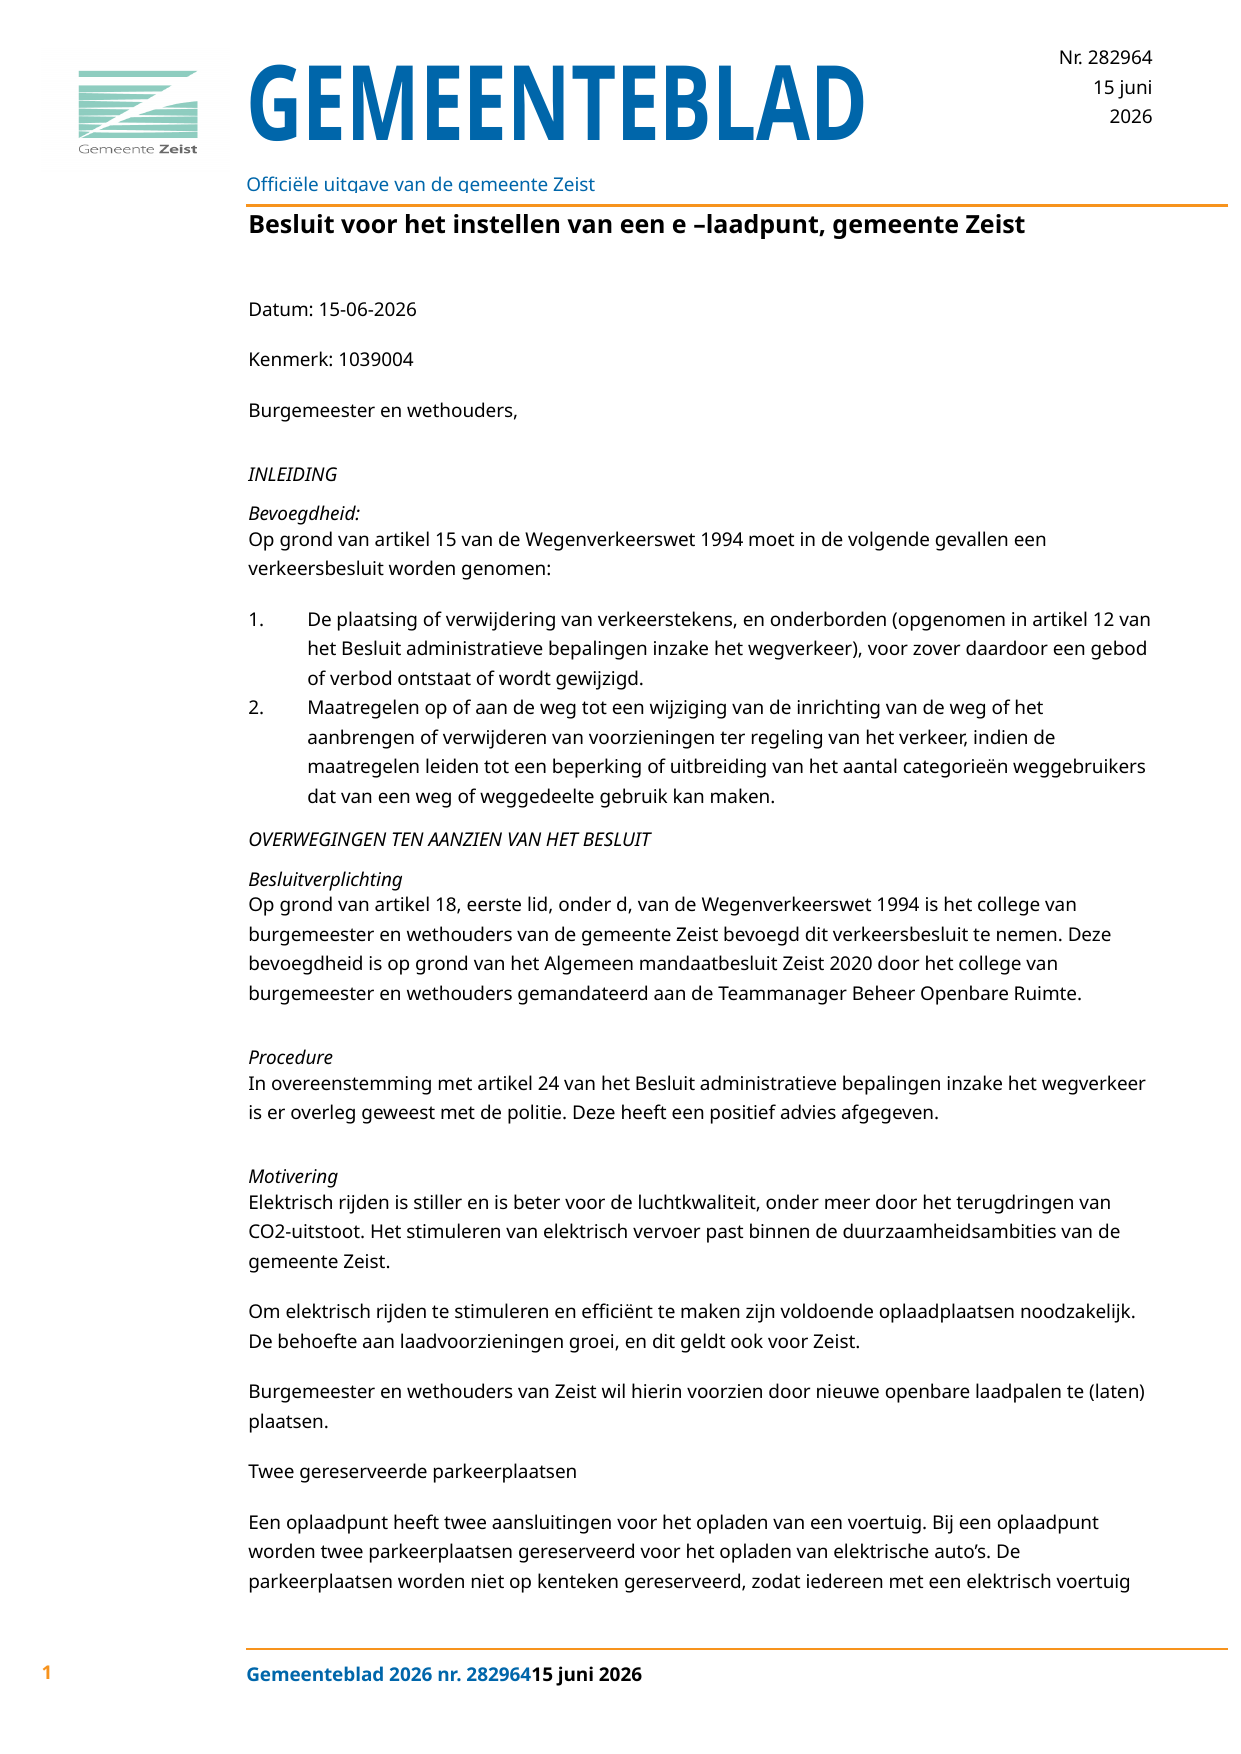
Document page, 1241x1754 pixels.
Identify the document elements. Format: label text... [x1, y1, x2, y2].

list De plaatsing of verwijdering van verkeerstekens, en onderborden (opgenomen in artikel 12 van het Besluit administratieve bepalingen inzake het wegverkeer), voor zover daardoor een gebod of verbod ontstaat of wordt gewijzigd. [248, 606, 1152, 691]
text Besluitverplichting [248, 866, 1152, 891]
text Datum: 15-06-2026 [248, 296, 1152, 322]
text Een oplaadpunt heeft twee aansluitingen voor het opladen van een voertuig. Bij een oplaadpunt worden twee parkeerplaatsen gereserveerd voor het opladen van elektrische auto’s. De parkeerplaatsen worden niet op kenteken gereserveerd, zodat iedereen met een elektrisch voertuig [248, 1509, 1152, 1594]
text Kenmerk: 1039004 [248, 346, 1152, 372]
text Op grond van artikel 15 van de Wegenverkeerswet 1994 moet in de volgende gevallen een verkeersbesluit worden genomen: [248, 526, 1152, 581]
text In overeenstemming met artikel 24 van het Besluit administratieve bepalingen inzake het wegverkeer is er overleg geweest met de politie. Deze heeft een positief advies afgegeven. [248, 1070, 1152, 1125]
text Twee gereserveerde parkeerplaatsen [248, 1459, 1152, 1484]
text Om elektrisch rijden te stimuleren en efficiënt te maken zijn voldoende oplaadplaatsen noodzakelijk. De behoefte aan laadvoorzieningen groei, en dit geldt ook voor Zeist. [248, 1299, 1152, 1354]
text Burgemeester en wethouders, [248, 397, 1152, 423]
text Op grond van artikel 18, eerste lid, onder d, van de Wegenverkeerswet 1994 is het college van burgemeester en wethouders van de gemeente Zeist bevoegd dit verkeersbesluit te nemen. Deze bevoegdheid is op grond van het Algemeen mandaatbesluit Zeist 2020 door het college van burgemeester en wethouders gemandateerd aan de Teammanager Beheer Openbare Ruimte. [248, 891, 1152, 1006]
list Maatregelen op of aan de weg tot een wijziging van de inrichting van de weg of het aanbrengen of verwijderen van voorzieningen ter regeling van het verkeer, indien de maatregelen leiden tot een beperking of uitbreiding van het aantal categorieën weggebruikers dat van een weg of weggedeelte gebruik kan maken. [248, 694, 1152, 809]
text Burgemeester en wethouders van Zeist wil hierin voorzien door nieuwe openbare laadpalen te (laten) plaatsen. [248, 1379, 1152, 1434]
text Motivering [248, 1163, 1152, 1189]
picture [41, 47, 231, 172]
text Bevoegdheid: [248, 500, 1152, 526]
text INLEIDING [248, 461, 1152, 487]
text Procedure [248, 1044, 1152, 1070]
text OVERWEGINGEN TEN AANZIEN VAN HET BESLUIT [248, 826, 1152, 852]
text Elektrisch rijden is stiller en is beter voor de luchtkwaliteit, onder meer door het terugdringen van CO2-uitstoot. Het stimuleren van elektrisch vervoer past binnen de duurzaamheidsambities van de gemeente Zeist. [248, 1189, 1152, 1274]
text Besluit voor het instellen van een e –laadpunt, gemeente Zeist [248, 207, 1152, 241]
